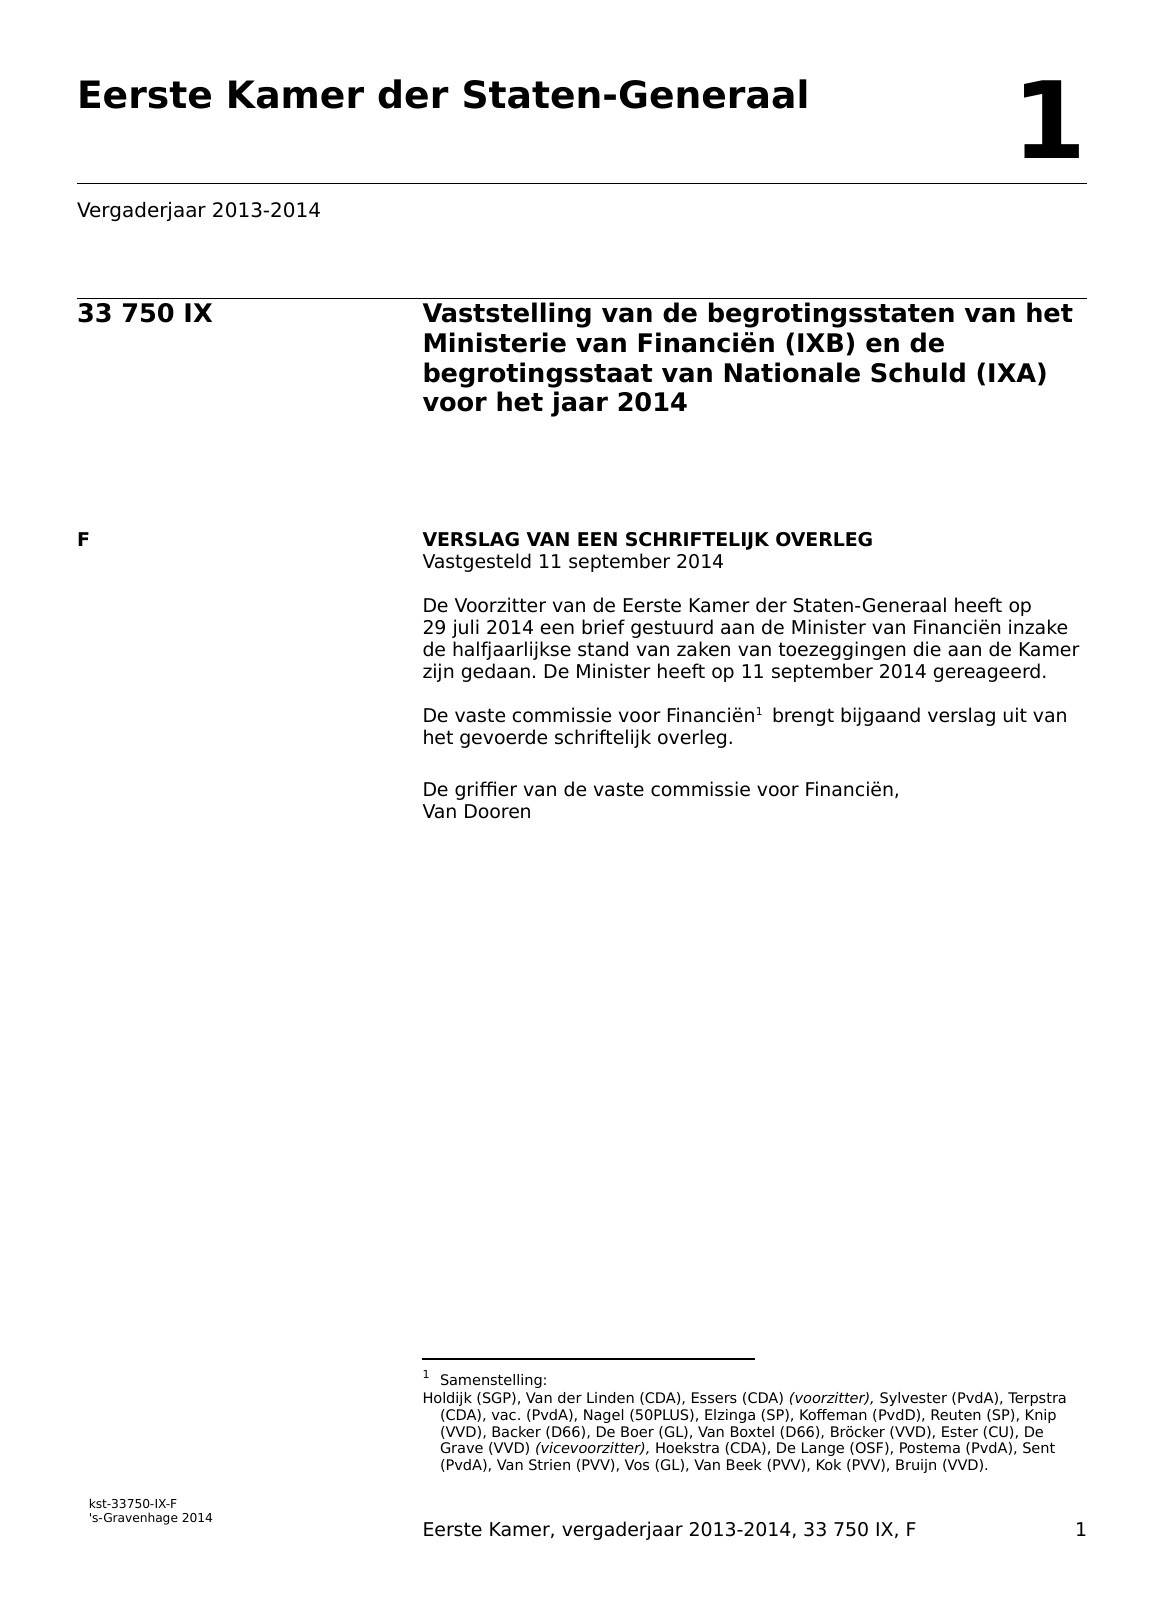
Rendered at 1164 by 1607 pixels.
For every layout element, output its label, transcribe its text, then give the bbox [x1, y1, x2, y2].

text Samenstelling: [422, 1368, 1087, 1390]
text De Voorzitter van de Eerste Kamer der Staten-Generaal heeft op 29 juli 2014 een brief gestuurd aan de Minister van Financiën inzake de halfjaarlijkse stand van zaken van toezeggingen die aan de Kamer zijn gedaan. De Minister heeft op 11 september 2014 gereageerd. [422, 595, 1087, 683]
text Holdijk (SGP), Van der Linden (CDA), Essers (CDA) (voorzitter), Sylvester (PvdA), Terpstra (CDA), vac. (PvdA), Nagel (50PLUS), Elzinga (SP), Koffeman (PvdD), Reuten (SP), Knip (VVD), Backer (D66), De Boer (GL), Van Boxtel (D66), Bröcker (VVD), Ester (CU), De Grave (VVD) (vicevoorzitter), Hoekstra (CDA), De Lange (OSF), Postema (PvdA), Sent (PvdA), Van Strien (PVV), Vos (GL), Van Beek (PVV), Kok (PVV), Bruijn (VVD). [422, 1390, 1087, 1474]
subtitle 33 750 IX Vaststelling van de begrotingsstaten van het Ministerie van Financiën (IXB) en de begrotingsstaat van Nationale Schuld (IXA) voor het jaar 2014 [77, 299, 1087, 418]
subtitle F VERSLAG VAN EEN SCHRIFTELIJK OVERLEG [77, 529, 1087, 551]
text 's-Gravenhage 2014 [88, 1511, 323, 1525]
table_header 1 [886, 59, 1087, 183]
text De griffier van de vaste commissie voor Financiën, Van Dooren [422, 779, 1087, 823]
table_cell Vergaderjaar 2013-2014 [77, 184, 1087, 298]
text De vaste commissie voor Financiën brengt bijgaand verslag uit van het gevoerde schriftelijk overleg. [422, 705, 1087, 749]
text kst-33750-IX-F [88, 1497, 323, 1511]
text Vastgesteld 11 september 2014 [422, 551, 1087, 573]
table_header Eerste Kamer der Staten-Generaal [77, 59, 886, 183]
